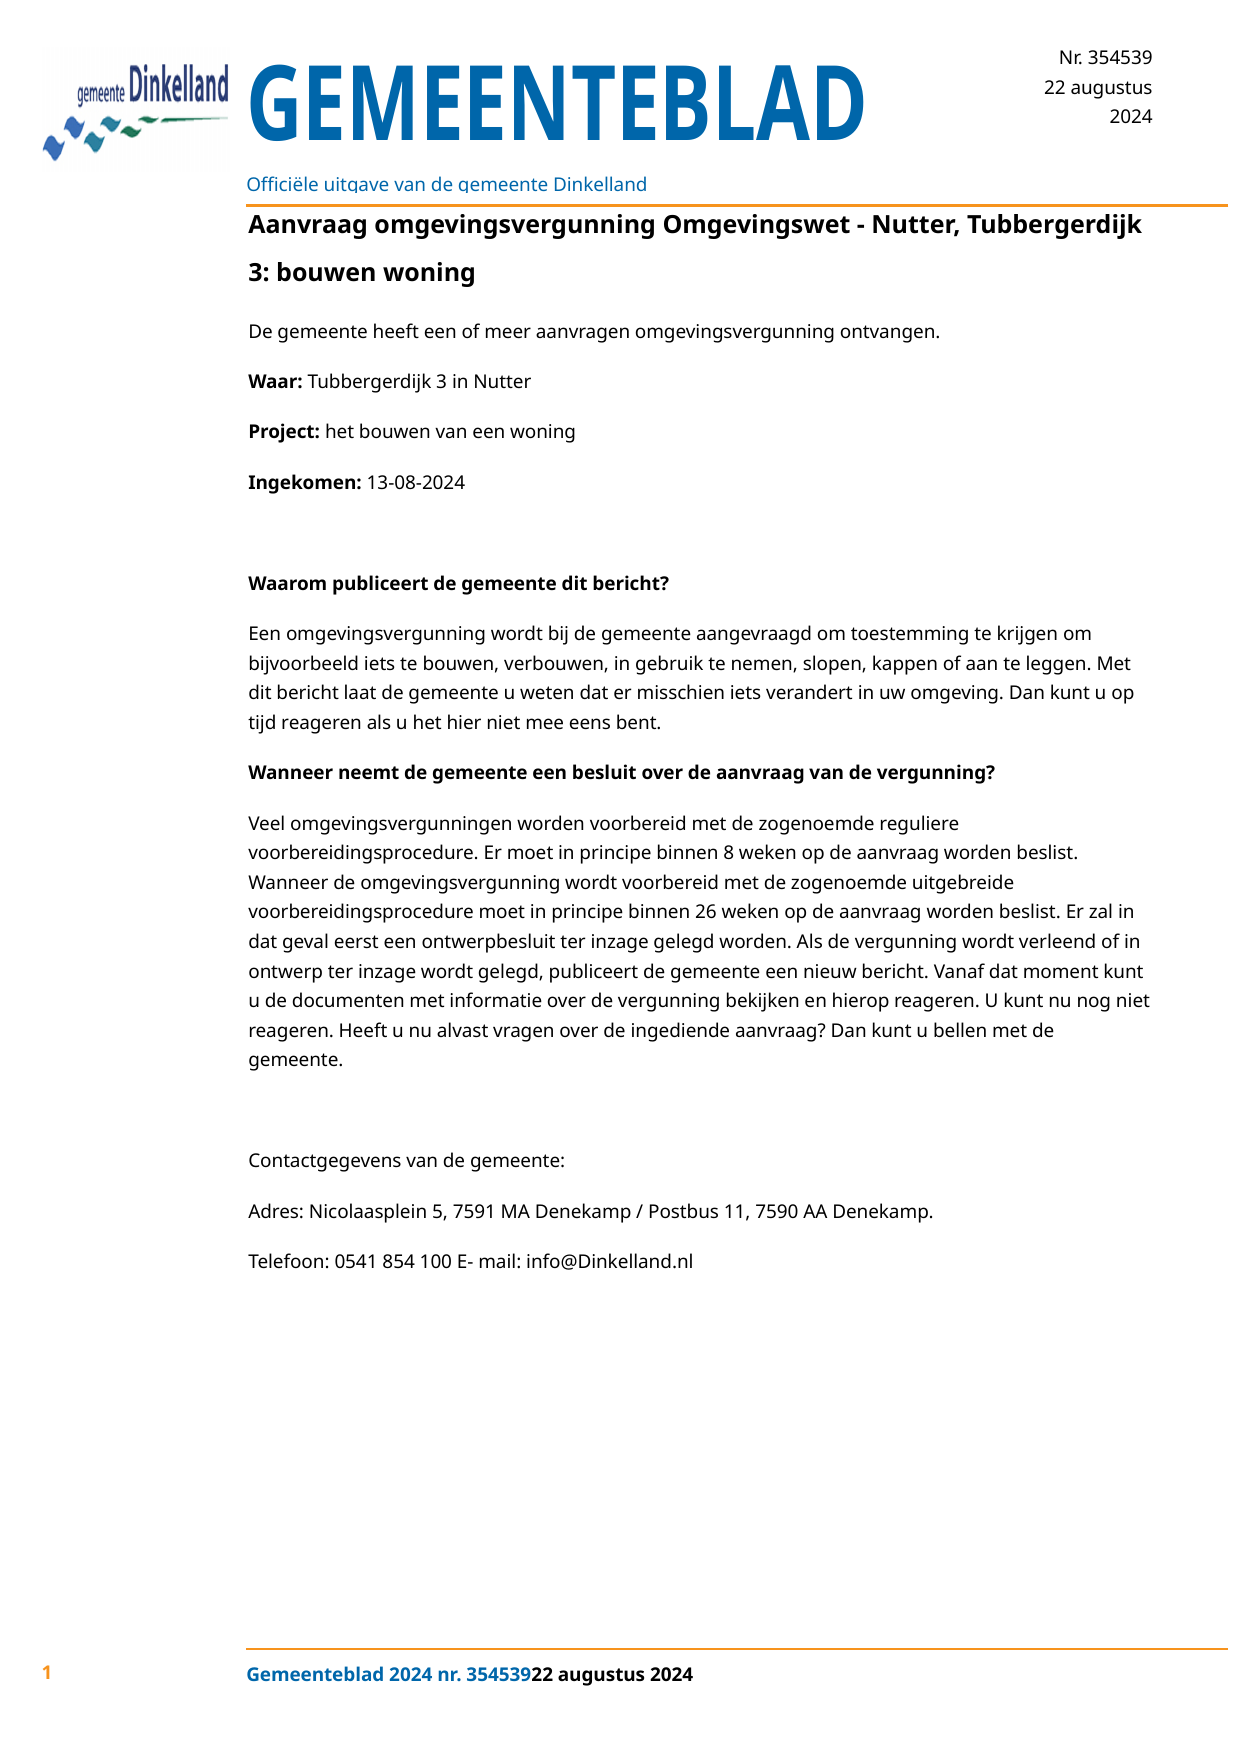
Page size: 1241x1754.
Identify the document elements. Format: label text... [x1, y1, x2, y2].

text Waarom publiceert de gemeente dit bericht? [248, 570, 1152, 596]
text Telefoon: 0541 854 100 E- mail: info@Dinkelland.nl [248, 1248, 1152, 1274]
text Ingekomen: 13-08-2024 [248, 469, 1152, 495]
text Aanvraag omgevingsvergunning Omgevingswet - Nutter, Tubbergerdijk 3: bouwen woning [248, 207, 1152, 288]
text Een omgevingsvergunning wordt bij de gemeente aangevraagd om toestemming te krijgen om bijvoorbeeld iets te bouwen, verbouwen, in gebruik te nemen, slopen, kappen of aan te leggen. Met dit bericht laat de gemeente u weten dat er misschien iets verandert in uw omgeving. Dan kunt u op tijd reageren als u het hier niet mee eens bent. [248, 620, 1152, 735]
text De gemeente heeft een of meer aanvragen omgevingsvergunning ontvangen. [248, 318, 1152, 344]
text Contactgegevens van de gemeente: [248, 1147, 1152, 1173]
text Wanneer neemt de gemeente een besluit over de aanvraag van de vergunning? [248, 759, 1152, 785]
text Adres: Nicolaasplein 5, 7591 MA Denekamp / Postbus 11, 7590 AA Denekamp. [248, 1198, 1152, 1224]
text Veel omgevingsvergunningen worden voorbereid met de zogenoemde reguliere voorbereidingsprocedure. Er moet in principe binnen 8 weken op de aanvraag worden beslist. Wanneer de omgevingsvergunning wordt voorbereid met de zogenoemde uitgebreide voorbereidingsprocedure moet in principe binnen 26 weken op de aanvraag worden beslist. Er zal in dat geval eerst een ontwerpbesluit ter inzage gelegd worden. Als de vergunning wordt verleend of in ontwerp ter inzage wordt gelegd, publiceert de gemeente een nieuw bericht. Vanaf dat moment kunt u de documenten met informatie over de vergunning bekijken en hierop reageren. U kunt nu nog niet reageren. Heeft u nu alvast vragen over de ingediende aanvraag? Dan kunt u bellen met de gemeente. [248, 810, 1152, 1072]
text Project: het bouwen van een woning [248, 419, 1152, 444]
text Waar: Tubbergerdijk 3 in Nutter [248, 368, 1152, 394]
picture [41, 47, 231, 172]
